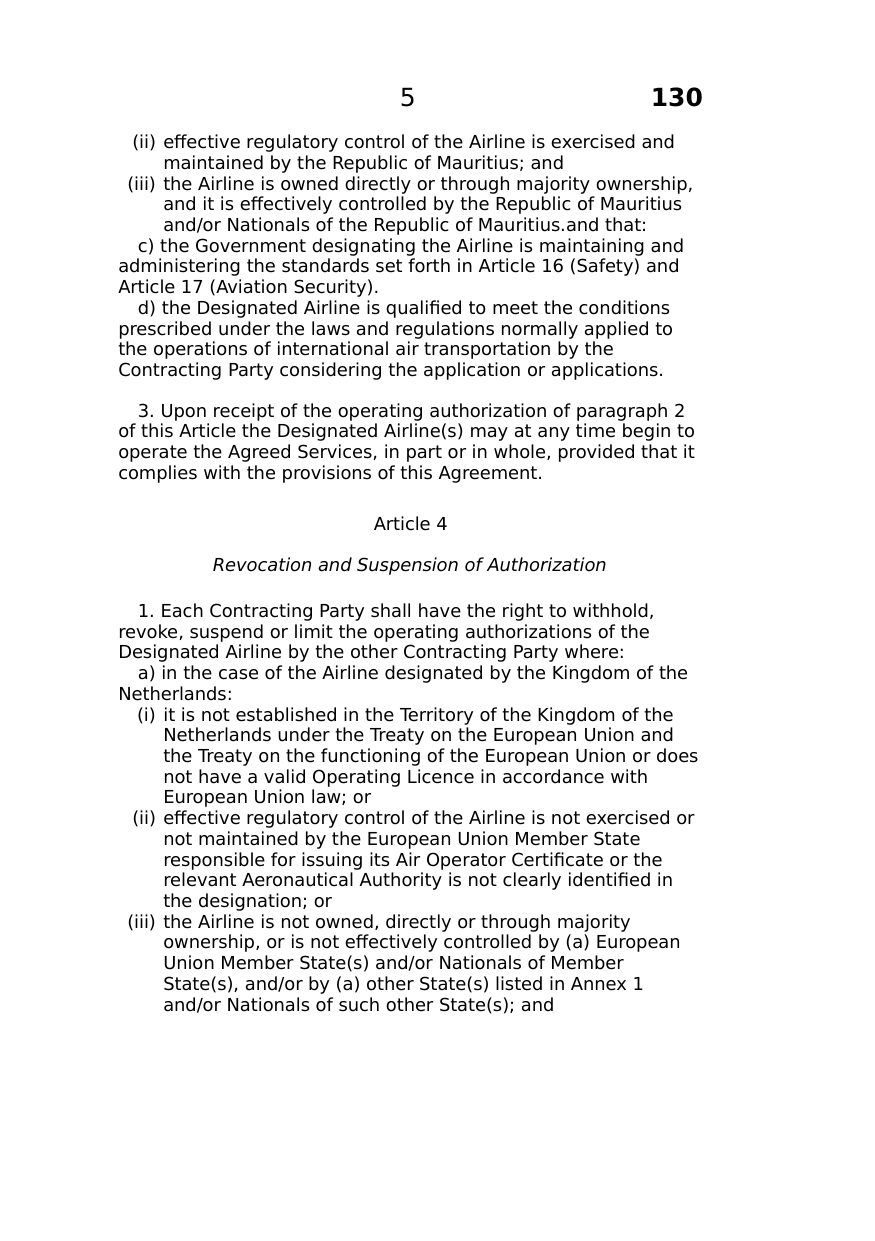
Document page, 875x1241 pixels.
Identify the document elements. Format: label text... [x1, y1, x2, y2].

text (iii) the Airline is owned directly or through majority ownership, and it is effectively controlled by the Republic of Mauritius and/or Nationals of the Republic of Mauritius.and that: [118, 173, 703, 236]
text (iii) the Airline is not owned, directly or through majority ownership, or is not effectively controlled by (a) European Union Member State(s) and/or Nationals of Member State(s), and/or by (a) other State(s) listed in Annex 1 and/or Nationals of such other State(s); and [118, 912, 703, 1015]
text (ii) effective regulatory control of the Airline is not exercised or not maintained by the European Union Member State responsible for issuing its Air Operator Certificate or the relevant Aeronautical Authority is not clearly identified in the designation; or [118, 808, 703, 912]
text 1. Each Contracting Party shall have the right to withhold, revoke, suspend or limit the operating authorizations of the Designated Airline by the other Contracting Party where: [118, 601, 703, 663]
text (ii) effective regulatory control of the Airline is exercised and maintained by the Republic of Mauritius; and [118, 132, 703, 173]
text d) the Designated Airline is qualified to meet the conditions prescribed under the laws and regulations normally applied to the operations of international air transportation by the Contracting Party considering the application or applications. [118, 298, 703, 381]
text a) in the case of the Airline designated by the Kingdom of the Netherlands: [118, 663, 703, 704]
text c) the Government designating the Airline is maintaining and administering the standards set forth in Article 16 (Safety) and Article 17 (Aviation Security). [118, 236, 703, 298]
text 3. Upon receipt of the operating authorization of paragraph 2 of this Article the Designated Airline(s) may at any time begin to operate the Agreed Services, in part or in whole, provided that it complies with the provisions of this Agreement. [118, 401, 703, 483]
subtitle Article 4 Revocation and Suspension of Authorization [118, 513, 703, 576]
text (i) it is not established in the Territory of the Kingdom of the Netherlands under the Treaty on the European Union and the Treaty on the functioning of the European Union or does not have a valid Operating Licence in accordance with European Union law; or [118, 704, 703, 808]
